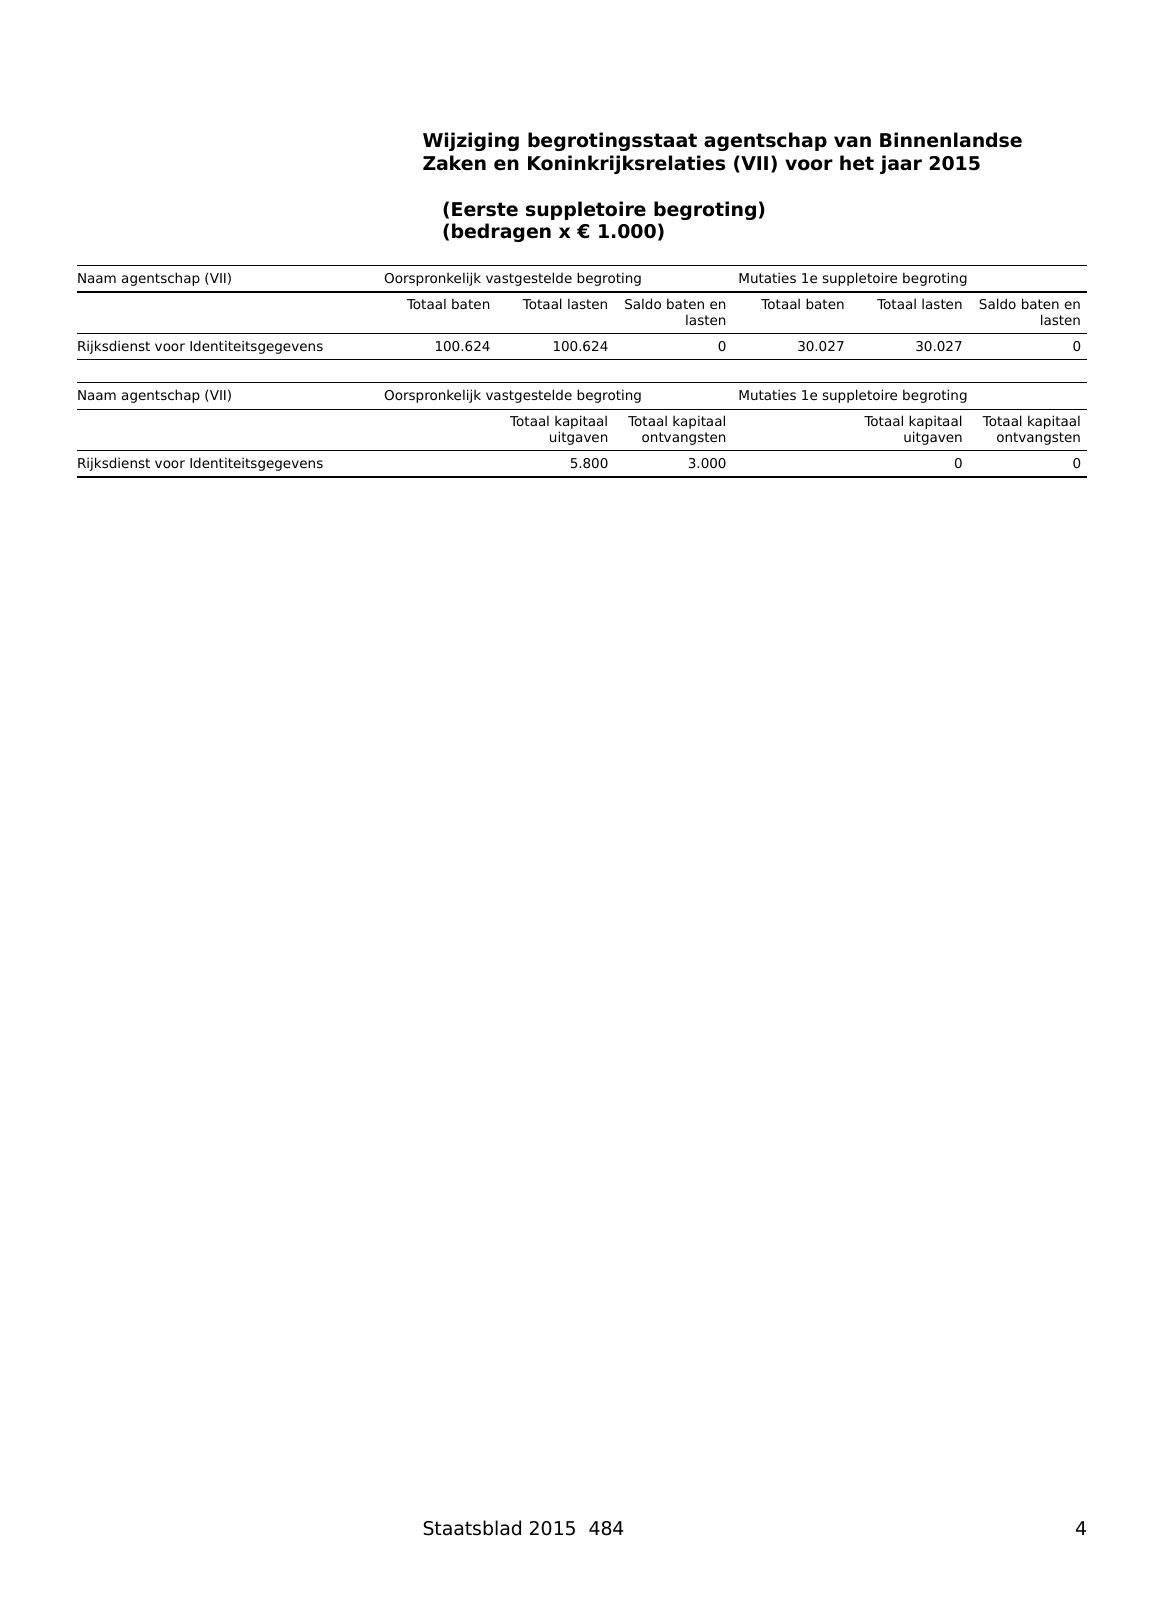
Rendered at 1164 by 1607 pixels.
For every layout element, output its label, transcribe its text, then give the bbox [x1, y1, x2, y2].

table_cell 30.027 [732, 334, 850, 359]
table_cell Totaal lasten [496, 293, 614, 333]
table_cell Totaal baten [378, 293, 496, 333]
table_cell 0 [614, 334, 732, 359]
table_cell Totaal kapitaal ontvangsten [969, 410, 1087, 450]
text (bedragen x € 1.000) [422, 221, 1087, 243]
table_header Mutaties 1e suppletoire begroting [732, 383, 1087, 408]
table_header Naam agentschap (VII) [77, 383, 378, 408]
table_cell 100.624 [378, 334, 496, 359]
table_cell 0 [969, 451, 1087, 476]
table_cell Saldo baten en lasten [614, 293, 732, 333]
subtitle Wijziging begrotingsstaat agentschap van Binnenlandse Zaken en Koninkrijksrelaties (VII) voor het jaar 2015 [422, 130, 1087, 174]
table_cell Saldo baten en lasten [969, 293, 1087, 333]
table_cell 0 [850, 451, 968, 476]
table_cell [378, 451, 496, 476]
table_cell 0 [969, 334, 1087, 359]
table_cell Rijksdienst voor Identiteitsgegevens [77, 451, 378, 476]
table_cell [378, 410, 496, 450]
table_cell [732, 410, 850, 450]
table_cell 100.624 [496, 334, 614, 359]
table_header Naam agentschap (VII) [77, 266, 378, 291]
table_cell Totaal kapitaal ontvangsten [614, 410, 732, 450]
table_header Oorspronkelijk vastgestelde begroting [378, 383, 732, 408]
table_cell [77, 293, 378, 333]
table_cell Totaal kapitaal uitgaven [496, 410, 614, 450]
table_cell 3.000 [614, 451, 732, 476]
table_header Oorspronkelijk vastgestelde begroting [378, 266, 732, 291]
table_cell [732, 451, 850, 476]
table_cell 5.800 [496, 451, 614, 476]
table_cell Totaal kapitaal uitgaven [850, 410, 968, 450]
table_header Mutaties 1e suppletoire begroting [732, 266, 1087, 291]
table_cell Totaal lasten [850, 293, 968, 333]
table_cell [77, 410, 378, 450]
table_cell Totaal baten [732, 293, 850, 333]
text (Eerste suppletoire begroting) [422, 199, 1087, 221]
table_cell 30.027 [850, 334, 968, 359]
table_cell Rijksdienst voor Identiteitsgegevens [77, 334, 378, 359]
